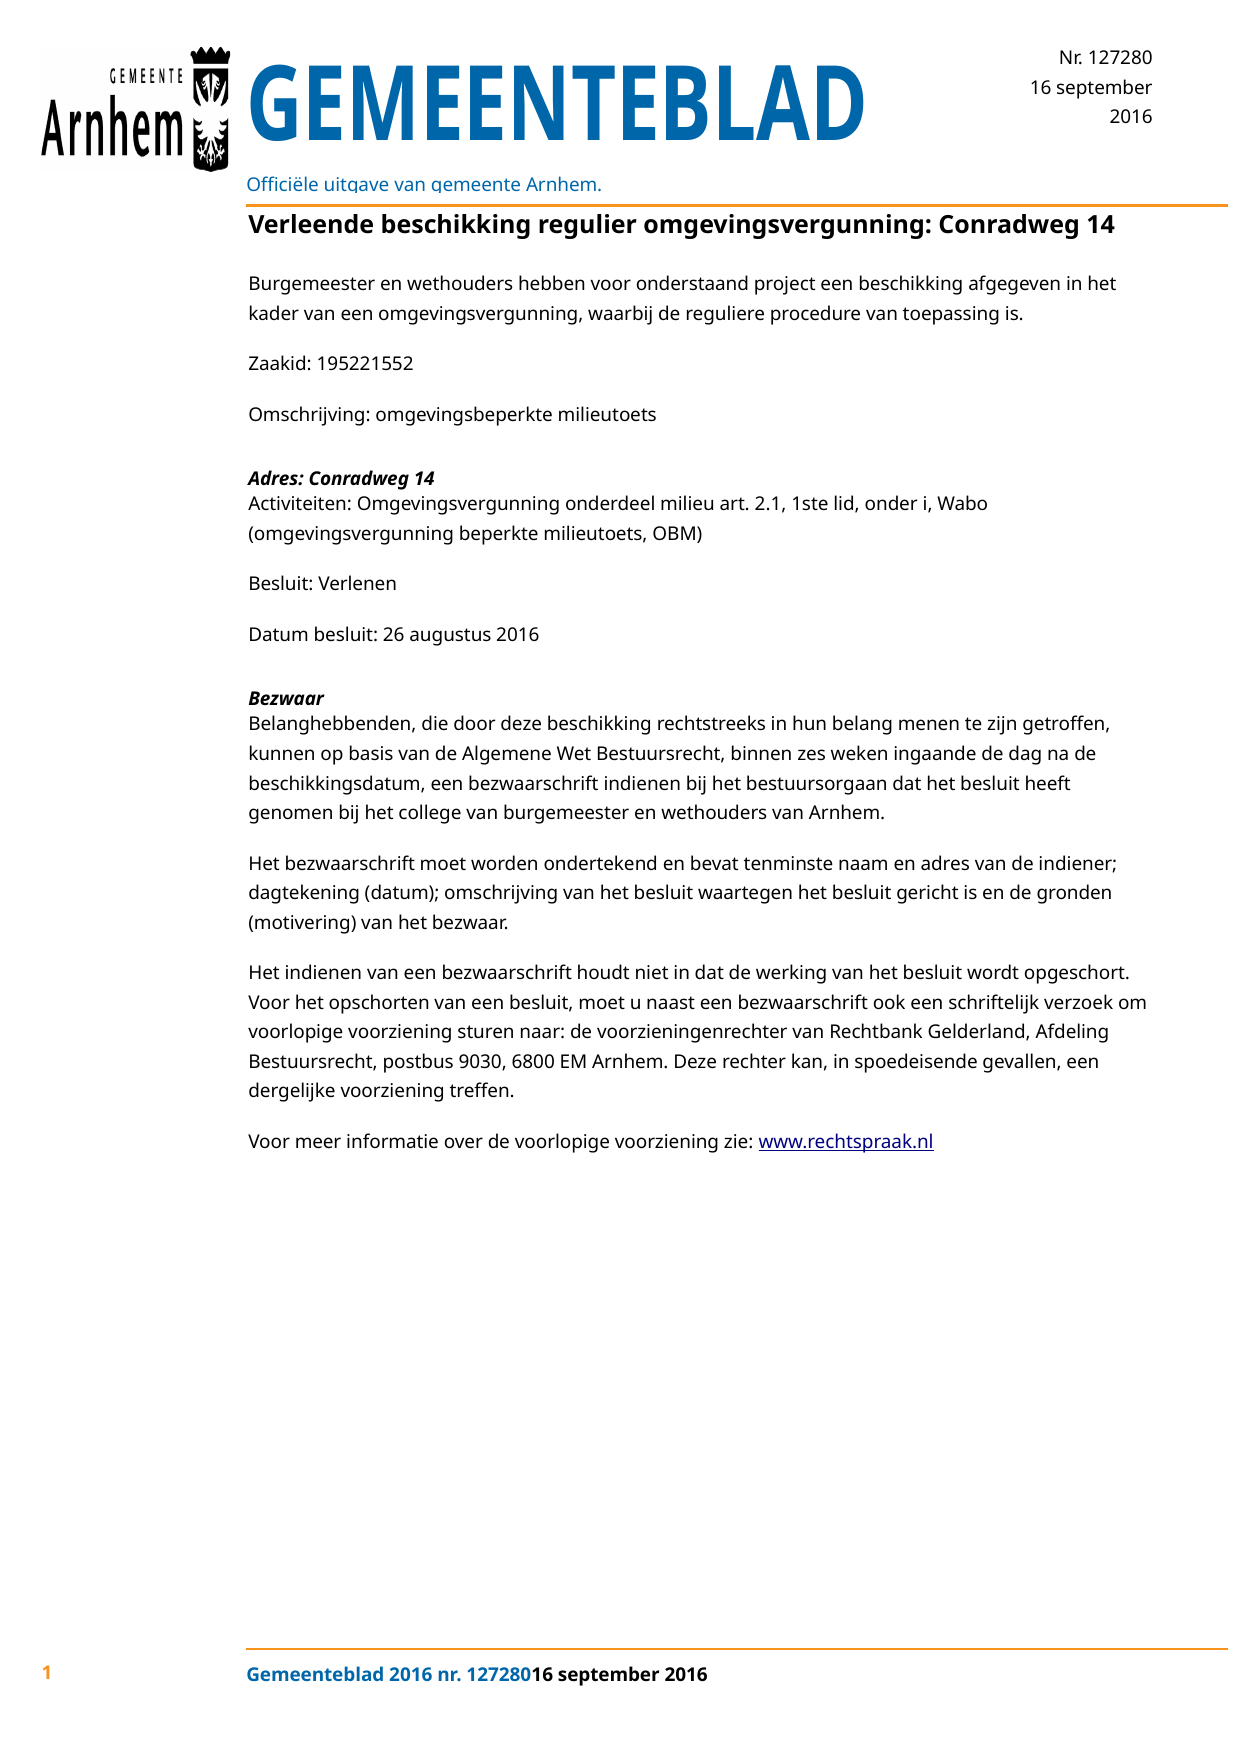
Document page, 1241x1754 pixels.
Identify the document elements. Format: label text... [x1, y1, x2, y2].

text Besluit: Verlenen [248, 570, 1152, 596]
text Adres: Conradweg 14 [248, 465, 1152, 490]
text Bezwaar [248, 685, 1152, 711]
text Activiteiten: Omgevingsvergunning onderdeel milieu art. 2.1, 1ste lid, onder i, Wabo (omgevingsvergunning beperkte milieutoets, OBM) [248, 490, 1152, 546]
text Zaakid: 195221552 [248, 350, 1152, 376]
text Het indienen van een bezwaarschrift houdt niet in dat de werking van het besluit wordt opgeschort. Voor het opschorten van een besluit, moet u naast een bezwaarschrift ook een schriftelijk verzoek om voorlopige voorziening sturen naar: de voorzieningenrechter van Rechtbank Gelderland, Afdeling Bestuursrecht, postbus 9030, 6800 EM Arnhem. Deze rechter kan, in spoedeisende gevallen, een dergelijke voorziening treffen. [248, 959, 1152, 1103]
picture [41, 47, 231, 172]
text Datum besluit: 26 augustus 2016 [248, 621, 1152, 647]
text Verleende beschikking regulier omgevingsvergunning: Conradweg 14 [248, 207, 1152, 241]
text Het bezwaarschrift moet worden ondertekend en bevat tenminste naam en adres van de indiener; dagtekening (datum); omschrijving van het besluit waartegen het besluit gericht is en de gronden (motivering) van het bezwaar. [248, 850, 1152, 934]
text Burgemeester en wethouders hebben voor onderstaand project een beschikking afgegeven in het kader van een omgevingsvergunning, waarbij de reguliere procedure van toepassing is. [248, 270, 1152, 326]
text Belanghebbenden, die door deze beschikking rechtstreeks in hun belang menen te zijn getroffen, kunnen op basis van de Algemene Wet Bestuursrecht, binnen zes weken ingaande de dag na de beschikkingsdatum, een bezwaarschrift indienen bij het bestuursorgaan dat het besluit heeft genomen bij het college van burgemeester en wethouders van Arnhem. [248, 711, 1152, 825]
text Omschrijving: omgevingsbeperkte milieutoets [248, 401, 1152, 426]
text Voor meer informatie over de voorlopige voorziening zie: www.rechtspraak.nl [248, 1128, 1152, 1154]
